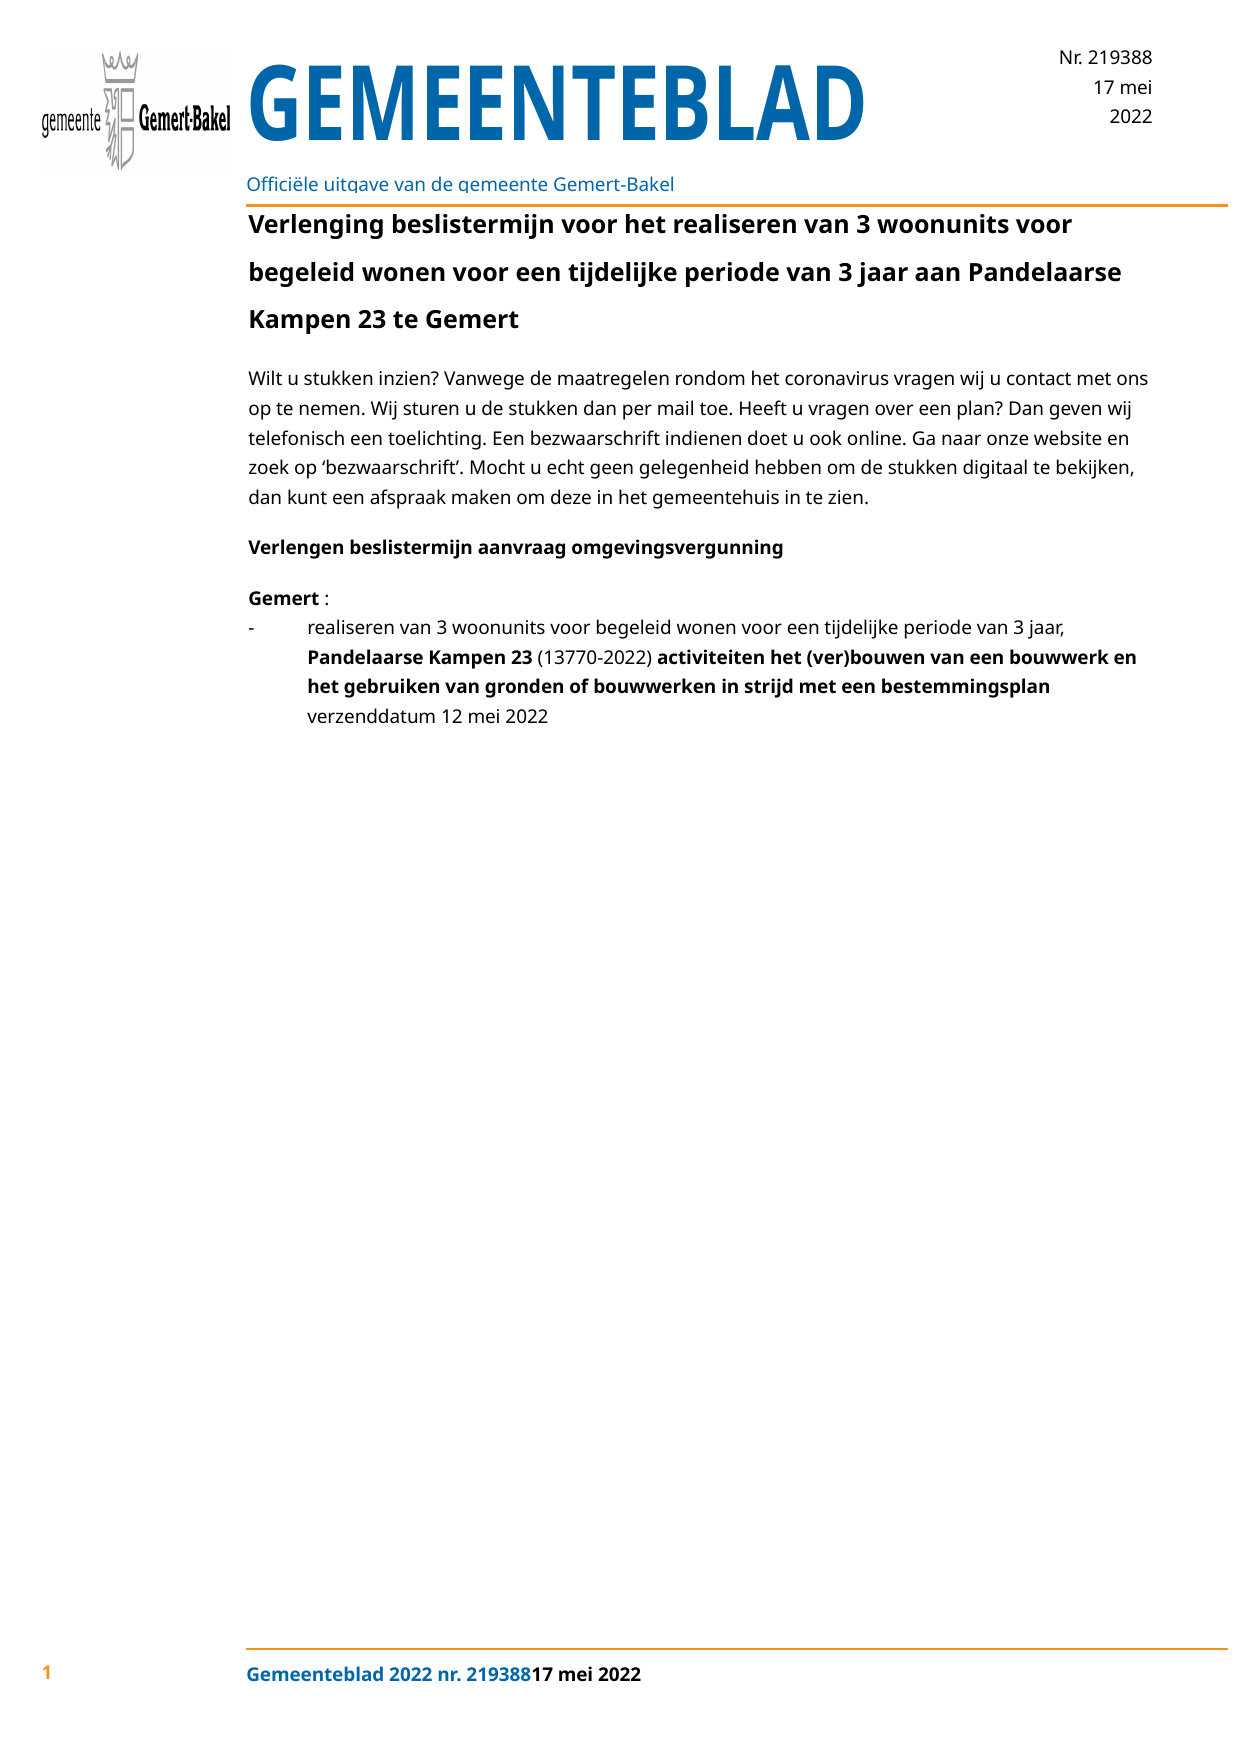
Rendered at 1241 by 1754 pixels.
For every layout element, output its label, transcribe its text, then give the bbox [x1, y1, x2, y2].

list realiseren van 3 woonunits voor begeleid wonen voor een tijdelijke periode van 3 jaar, Pandelaarse Kampen 23 (13770-2022) activiteiten het (ver)bouwen van een bouwwerk en het gebruiken van gronden of bouwwerken in strijd met een bestemmingsplan verzenddatum 12 mei 2022 [248, 614, 1152, 729]
text Wilt u stukken inzien? Vanwege de maatregelen rondom het coronavirus vragen wij u contact met ons op te nemen. Wij sturen u de stukken dan per mail toe. Heeft u vragen over een plan? Dan geven wij telefonisch een toelichting. Een bezwaarschrift indienen doet u ook online. Ga naar onze website en zoek op ‘bezwaarschrift’. Mocht u echt geen gelegenheid hebben om de stukken digitaal te bekijken, dan kunt een afspraak maken om deze in het gemeentehuis in te zien. [248, 366, 1152, 509]
picture [41, 47, 231, 172]
text Verlenging beslistermijn voor het realiseren van 3 woonunits voor begeleid wonen voor een tijdelijke periode van 3 jaar aan Pandelaarse Kampen 23 te Gemert [248, 207, 1152, 336]
text Gemert : [248, 585, 1152, 610]
text Verlengen beslistermijn aanvraag omgevingsvergunning [248, 534, 1152, 560]
